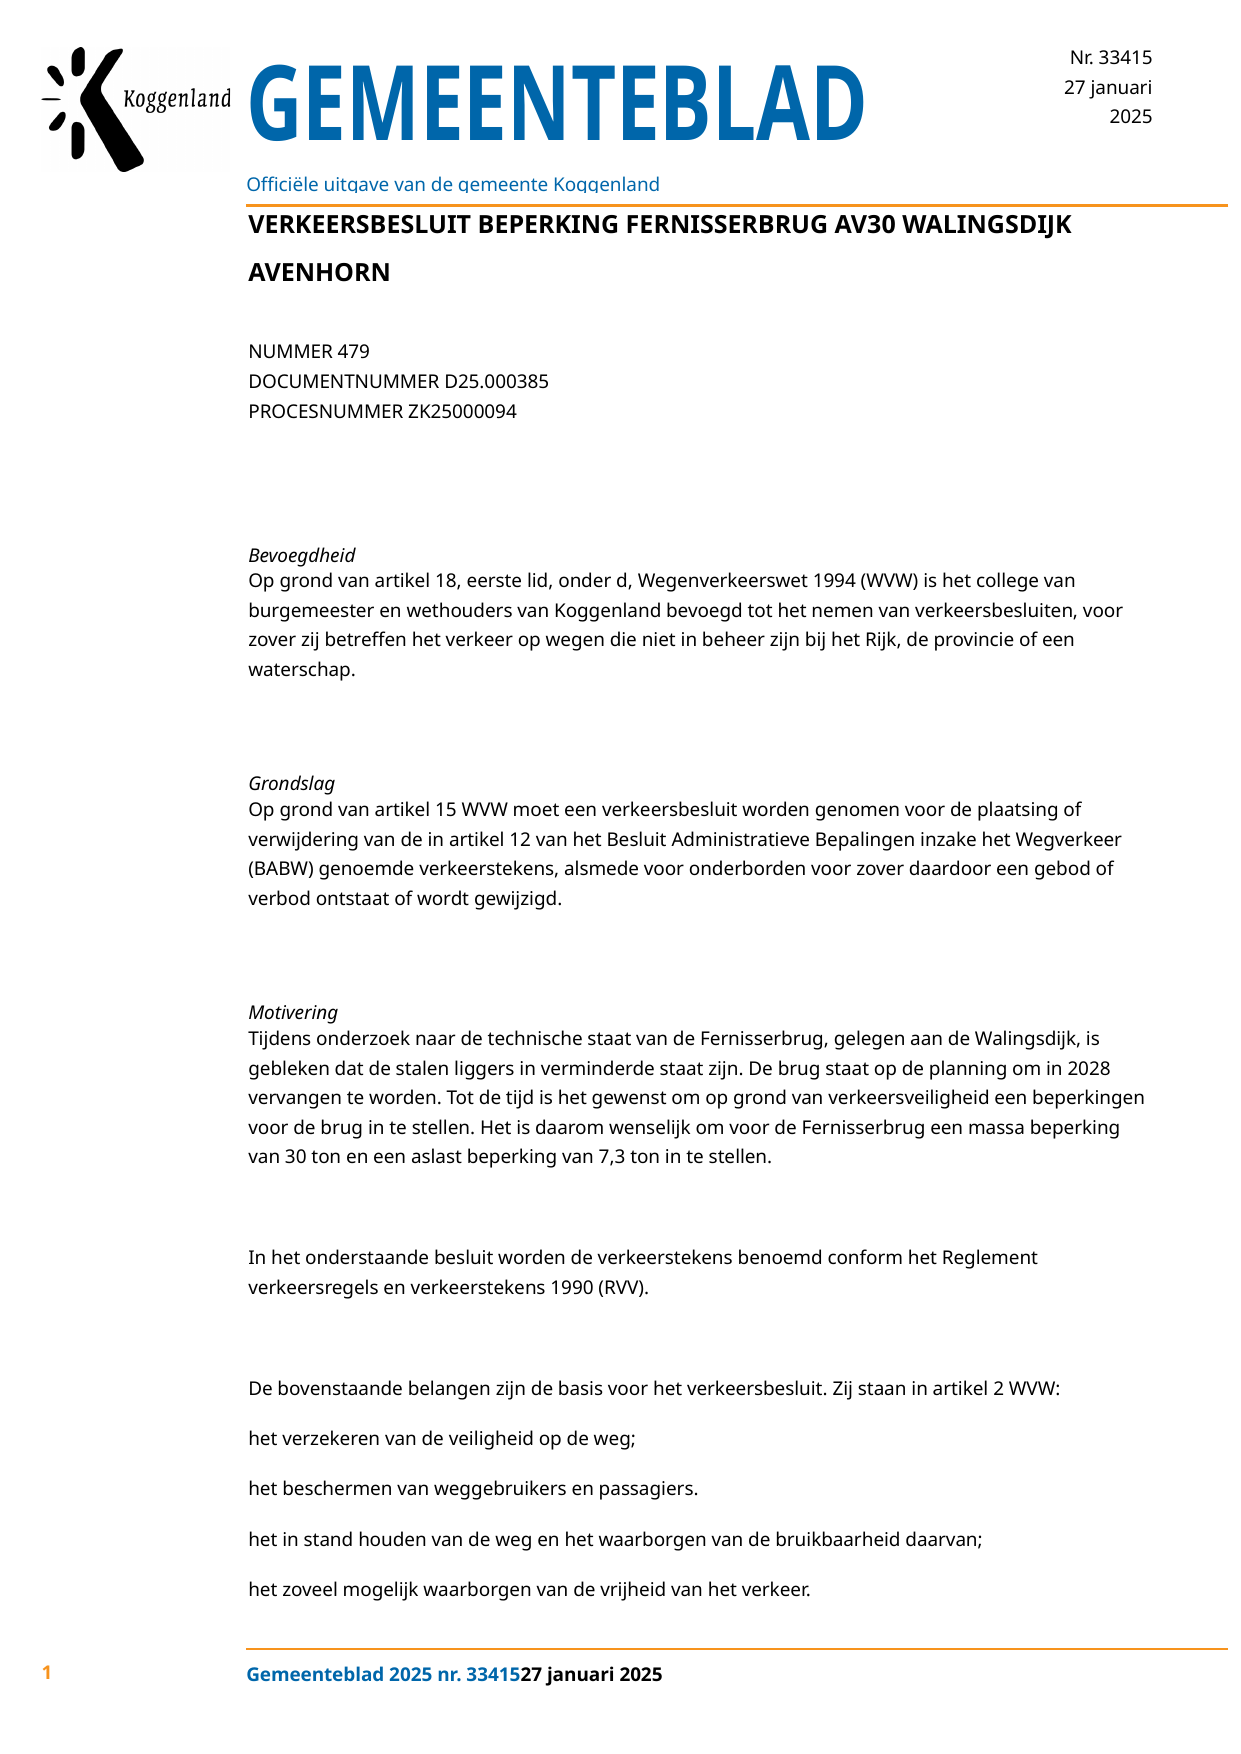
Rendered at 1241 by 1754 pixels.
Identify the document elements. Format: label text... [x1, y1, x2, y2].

text Bevoegdheid [248, 542, 1152, 567]
text Motivering [248, 999, 1152, 1025]
text het beschermen van weggebruikers en passagiers. [248, 1476, 1152, 1501]
text In het onderstaande besluit worden de verkeerstekens benoemd conform het Reglement verkeersregels en verkeerstekens 1990 (RVV). [248, 1244, 1152, 1300]
text DOCUMENTNUMMER D25.000385 [248, 368, 1152, 394]
text VERKEERSBESLUIT BEPERKING FERNISSERBRUG AV30 WALINGSDIJK AVENHORN [248, 207, 1152, 288]
text NUMMER 479 [248, 339, 1152, 364]
text Tijdens onderzoek naar de technische staat van de Fernisserbrug, gelegen aan de Walingsdijk, is gebleken dat de stalen liggers in verminderde staat zijn. De brug staat op de planning om in 2028 vervangen te worden. Tot de tijd is het gewenst om op grond van verkeersveiligheid een beperkingen voor de brug in te stellen. Het is daarom wenselijk om voor de Fernisserbrug een massa beperking van 30 ton en een aslast beperking van 7,3 ton in te stellen. [248, 1025, 1152, 1169]
text Op grond van artikel 18, eerste lid, onder d, Wegenverkeerswet 1994 (WVW) is het college van burgemeester en wethouders van Koggenland bevoegd tot het nemen van verkeersbesluiten, voor zover zij betreffen het verkeer op wegen die niet in beheer zijn bij het Rijk, de provincie of een waterschap. [248, 567, 1152, 682]
text PROCESNUMMER ZK25000094 [248, 398, 1152, 423]
text het in stand houden van de weg en het waarborgen van de bruikbaarheid daarvan; [248, 1526, 1152, 1552]
text Grondslag [248, 771, 1152, 796]
text Op grond van artikel 15 WVW moet een verkeersbesluit worden genomen voor de plaatsing of verwijdering van de in artikel 12 van het Besluit Administratieve Bepalingen inzake het Wegverkeer (BABW) genoemde verkeerstekens, alsmede voor onderborden voor zover daardoor een gebod of verbod ontstaat of wordt gewijzigd. [248, 796, 1152, 911]
picture [41, 47, 231, 172]
text De bovenstaande belangen zijn de basis voor het verkeersbesluit. Zij staan in artikel 2 WVW: [248, 1375, 1152, 1401]
text het verzekeren van de veiligheid op de weg; [248, 1425, 1152, 1451]
text het zoveel mogelijk waarborgen van de vrijheid van het verkeer. [248, 1576, 1152, 1602]
